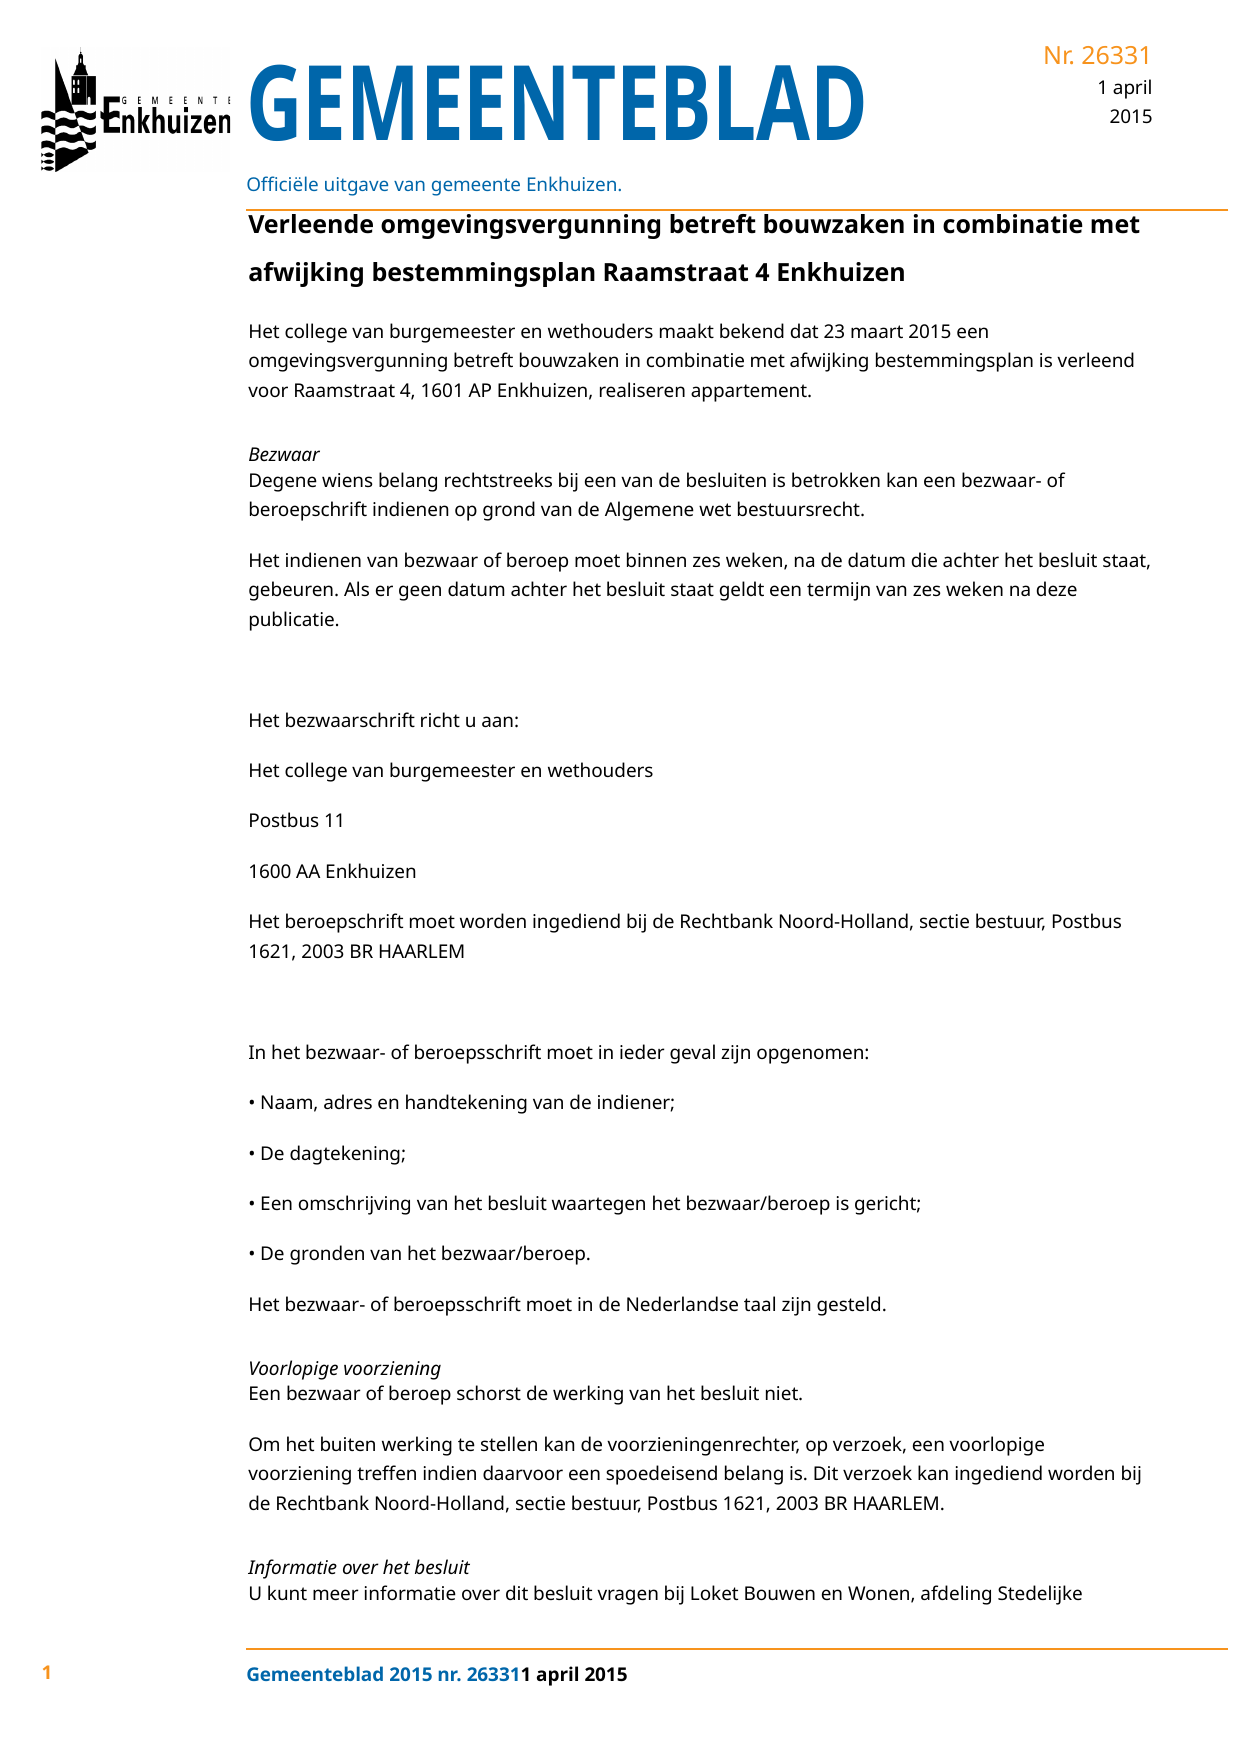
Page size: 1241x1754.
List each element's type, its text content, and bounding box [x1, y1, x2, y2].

text Voorlopige voorziening [248, 1355, 1152, 1381]
text • De dagtekening; [248, 1140, 1152, 1165]
text Een bezwaar of beroep schorst de werking van het besluit niet. [248, 1381, 1152, 1406]
text Postbus 11 [248, 808, 1152, 833]
text Het college van burgemeester en wethouders maakt bekend dat 23 maart 2015 een omgevingsvergunning betreft bouwzaken in combinatie met afwijking bestemmingsplan is verleend voor Raamstraat 4, 1601 AP Enkhuizen, realiseren appartement. [248, 318, 1152, 403]
text Het college van burgemeester en wethouders [248, 757, 1152, 783]
text Bezwaar [248, 441, 1152, 467]
picture [41, 47, 231, 172]
text 1600 AA Enkhuizen [248, 858, 1152, 884]
text Degene wiens belang rechtstreeks bij een van de besluiten is betrokken kan een bezwaar- of beroepschrift indienen op grond van de Algemene wet bestuursrecht. [248, 467, 1152, 522]
text Het bezwaarschrift richt u aan: [248, 707, 1152, 732]
text Het bezwaar- of beroepsschrift moet in de Nederlandse taal zijn gesteld. [248, 1291, 1152, 1317]
text • Naam, adres en handtekening van de indiener; [248, 1089, 1152, 1115]
text In het bezwaar- of beroepsschrift moet in ieder geval zijn opgenomen: [248, 1039, 1152, 1064]
text • De gronden van het bezwaar/beroep. [248, 1241, 1152, 1266]
text Het indienen van bezwaar of beroep moet binnen zes weken, na de datum die achter het besluit staat, gebeuren. Als er geen datum achter het besluit staat geldt een termijn van zes weken na deze publicatie. [248, 547, 1152, 632]
text Het beroepschrift moet worden ingediend bij de Rechtbank Noord-Holland, sectie bestuur, Postbus 1621, 2003 BR HAARLEM [248, 908, 1152, 964]
text • Een omschrijving van het besluit waartegen het bezwaar/beroep is gericht; [248, 1190, 1152, 1216]
text U kunt meer informatie over dit besluit vragen bij Loket Bouwen en Wonen, afdeling Stedelijke [248, 1580, 1152, 1606]
text Informatie over het besluit [248, 1554, 1152, 1580]
text Om het buiten werking te stellen kan de voorzieningenrechter, op verzoek, een voorlopige voorziening treffen indien daarvoor een spoedeisend belang is. Dit verzoek kan ingediend worden bij de Rechtbank Noord-Holland, sectie bestuur, Postbus 1621, 2003 BR HAARLEM. [248, 1431, 1152, 1516]
text Verleende omgevingsvergunning betreft bouwzaken in combinatie met afwijking bestemmingsplan Raamstraat 4 Enkhuizen [248, 211, 1152, 288]
